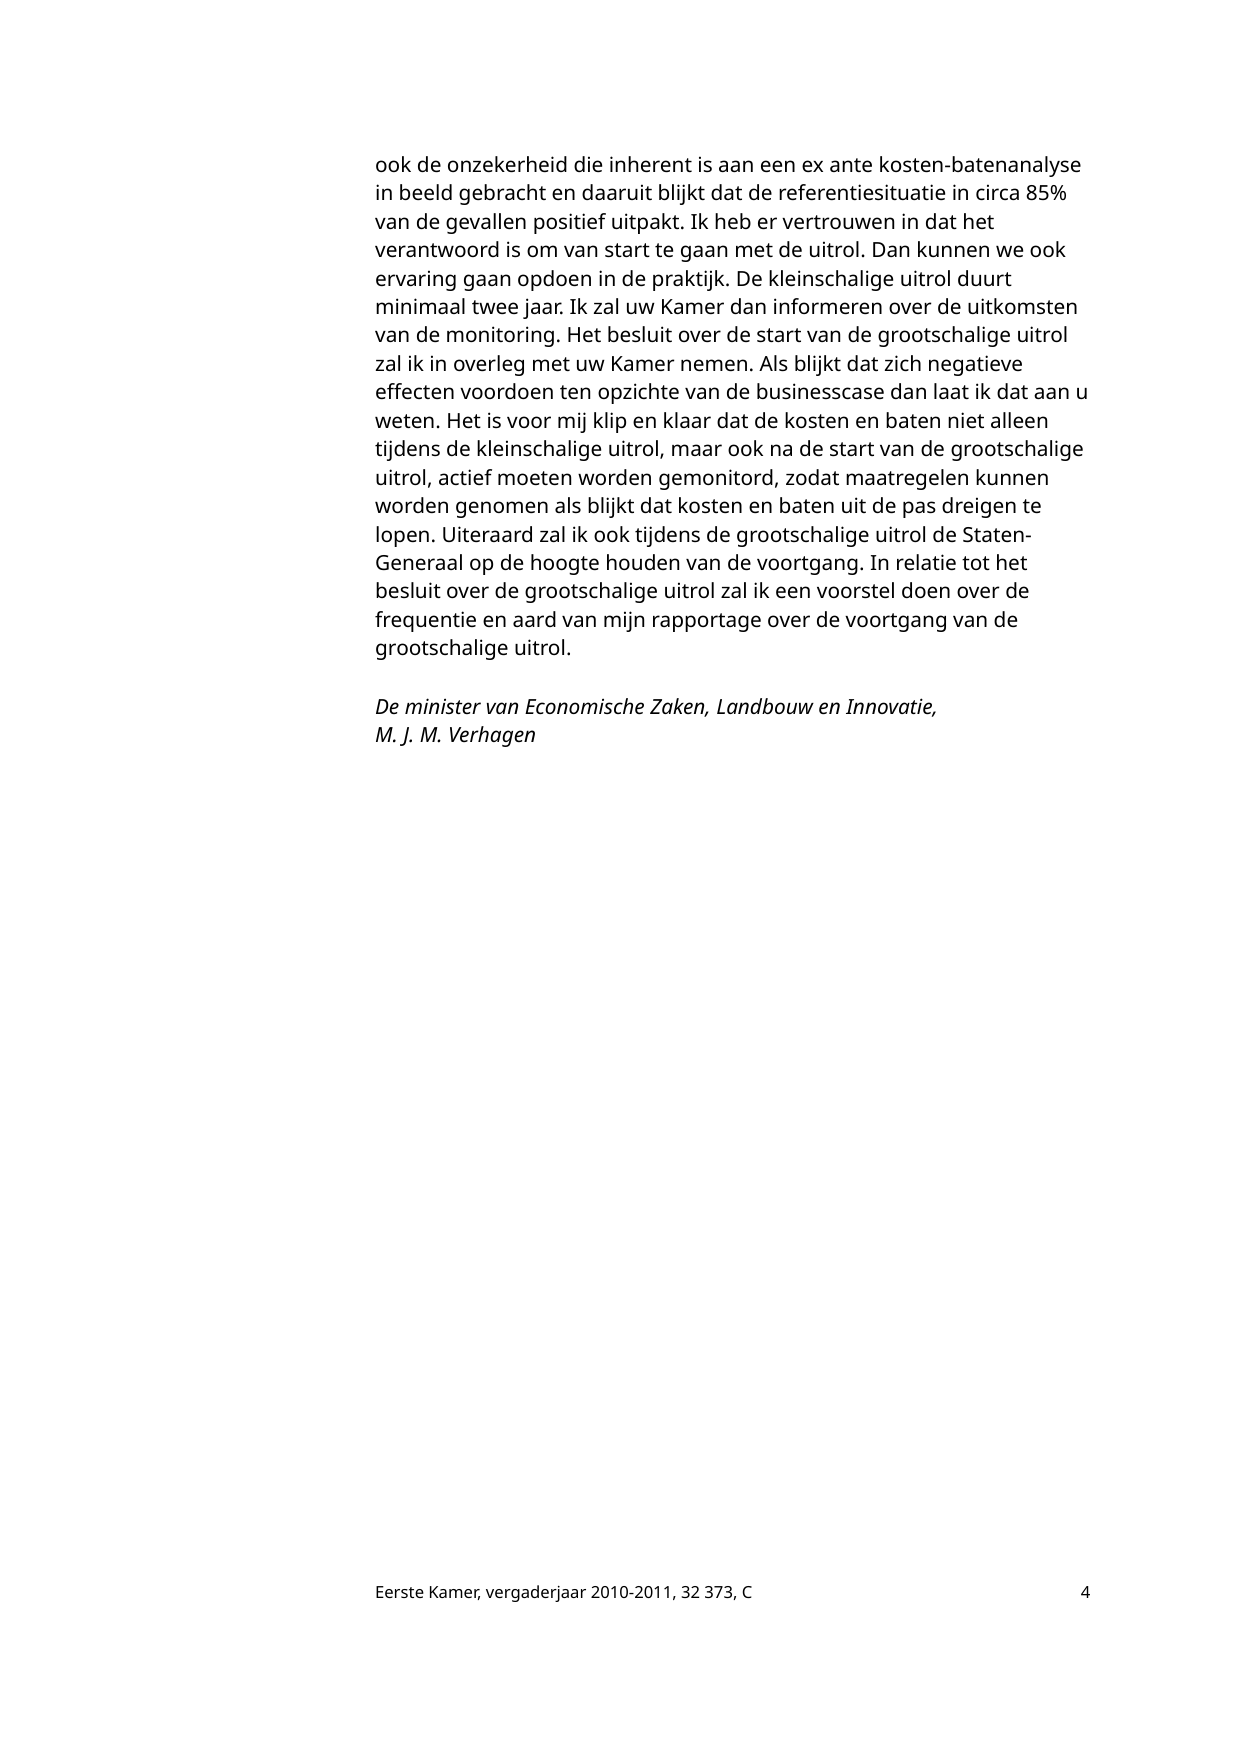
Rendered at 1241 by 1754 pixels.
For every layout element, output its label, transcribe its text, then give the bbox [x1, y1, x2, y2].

text De minister van Economische Zaken, Landbouw en Innovatie, [375, 692, 1090, 720]
text M. J. M. Verhagen [375, 720, 1090, 749]
text ook de onzekerheid die inherent is aan een ex ante kosten-batenanalyse in beeld gebracht en daaruit blijkt dat de referentiesituatie in circa 85% van de gevallen positief uitpakt. Ik heb er vertrouwen in dat het verantwoord is om van start te gaan met de uitrol. Dan kunnen we ook ervaring gaan opdoen in de praktijk. De kleinschalige uitrol duurt minimaal twee jaar. Ik zal uw Kamer dan informeren over de uitkomsten van de monitoring. Het besluit over de start van de grootschalige uitrol zal ik in overleg met uw Kamer nemen. Als blijkt dat zich negatieve effecten voordoen ten opzichte van de businesscase dan laat ik dat aan u weten. Het is voor mij klip en klaar dat de kosten en baten niet alleen tijdens de kleinschalige uitrol, maar ook na de start van de grootschalige uitrol, actief moeten worden gemonitord, zodat maatregelen kunnen worden genomen als blijkt dat kosten en baten uit de pas dreigen te lopen. Uiteraard zal ik ook tijdens de grootschalige uitrol de Staten-Generaal op de hoogte houden van de voortgang. In relatie tot het besluit over de grootschalige uitrol zal ik een voorstel doen over de frequentie en aard van mijn rapportage over de voortgang van de grootschalige uitrol. [375, 150, 1090, 662]
